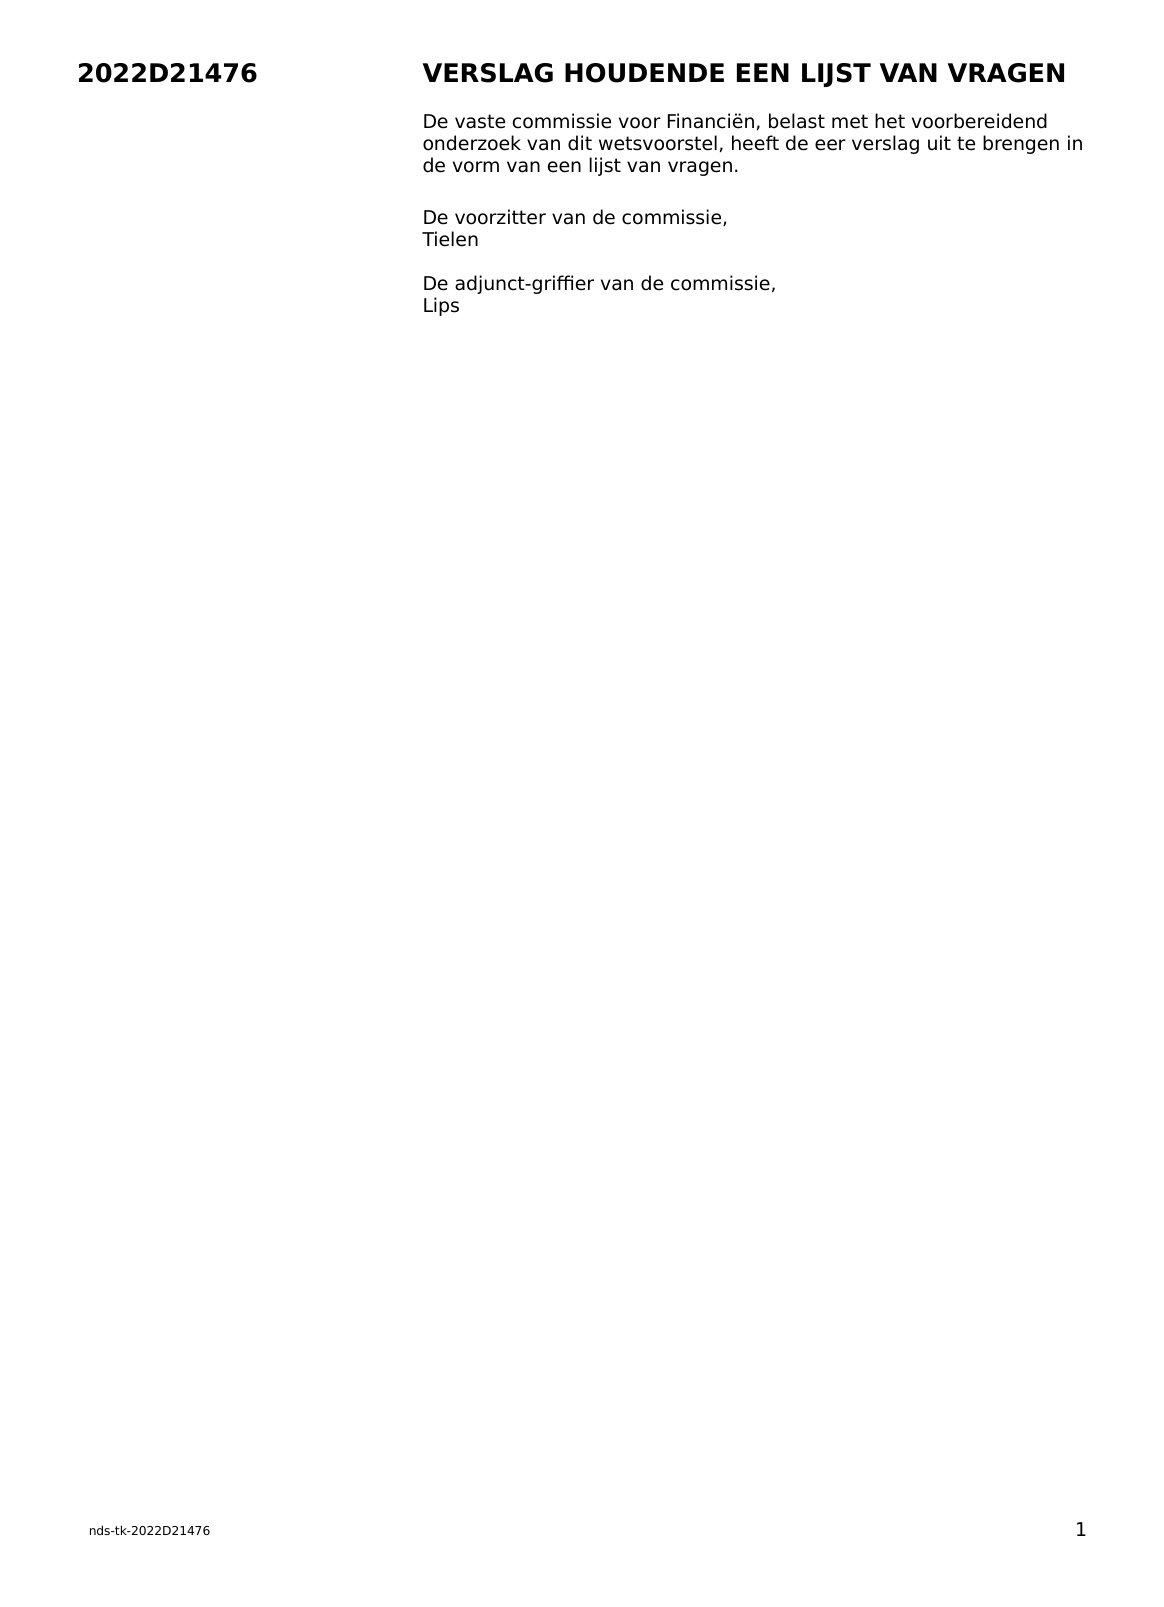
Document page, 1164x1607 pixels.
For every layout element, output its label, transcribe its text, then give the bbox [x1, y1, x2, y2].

text 2022D21476 VERSLAG HOUDENDE EEN LIJST VAN VRAGEN [77, 59, 1087, 89]
text De adjunct-griffier van de commissie, Lips [422, 273, 1087, 317]
text De vaste commissie voor Financiën, belast met het voorbereidend onderzoek van dit wetsvoorstel, heeft de eer verslag uit te brengen in de vorm van een lijst van vragen. [422, 111, 1087, 177]
text De voorzitter van de commissie, Tielen [422, 207, 1087, 251]
text nds-tk-2022D21476 [88, 1524, 323, 1538]
